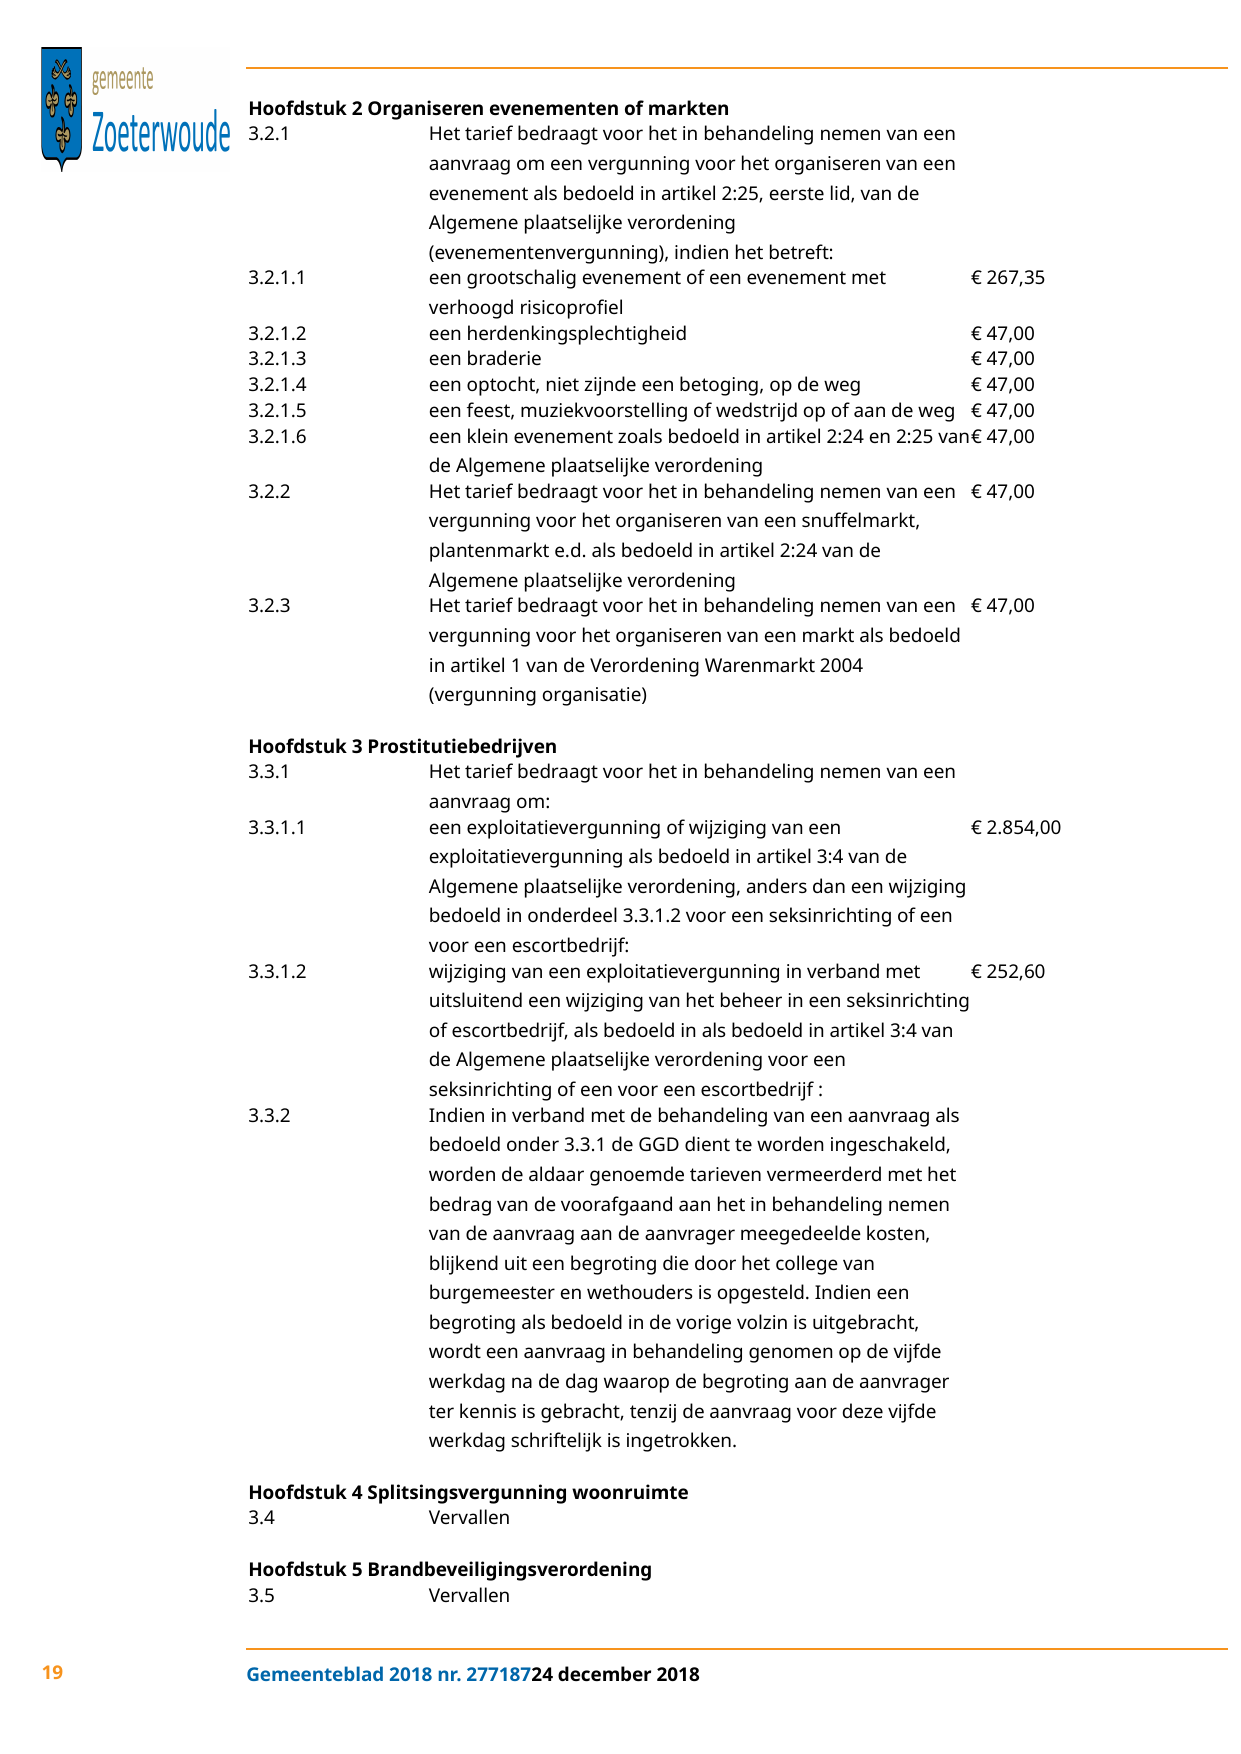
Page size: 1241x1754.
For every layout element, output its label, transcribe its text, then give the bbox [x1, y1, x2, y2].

table_cell € 2.854,00 [971, 814, 1152, 958]
table_cell 3.3.1.2 [248, 958, 429, 1102]
table_cell [971, 759, 1152, 814]
table_cell [971, 1505, 1152, 1530]
table_cell [971, 1479, 1152, 1504]
table_cell Indien in verband met de behandeling van een aanvraag als bedoeld onder 3.3.1 de GGD dient te worden ingeschakeld, worden de aldaar genoemde tarieven vermeerderd met het bedrag van de voorafgaand aan het in behandeling nemen van de aanvraag aan de aanvrager meegedeelde kosten, blijkend uit een begroting die door het college van burgemeester en wethouders is opgesteld. Indien een begroting als bedoeld in de vorige volzin is uitgebracht, wordt een aanvraag in behandeling genomen op de vijfde werkdag na de dag waarop de begroting aan de aanvrager ter kennis is gebracht, tenzij de aanvraag voor deze vijfde werkdag schriftelijk is ingetrokken. [429, 1102, 971, 1453]
table_cell [971, 1102, 1152, 1453]
table_cell Het tarief bedraagt voor het in behandeling nemen van een vergunning voor het organiseren van een markt als bedoeld in artikel 1 van de Verordening Warenmarkt 2004 (vergunning organisatie) [429, 593, 971, 707]
table_cell Het tarief bedraagt voor het in behandeling nemen van een vergunning voor het organiseren van een snuffelmarkt, plantenmarkt e.d. als bedoeld in artikel 2:24 van de Algemene plaatselijke verordening [429, 478, 971, 593]
table_cell [971, 121, 1152, 264]
table_cell een herdenkingsplechtigheid [429, 320, 971, 346]
table_cell Vervallen [429, 1505, 971, 1530]
table_cell Het tarief bedraagt voor het in behandeling nemen van een aanvraag om: [429, 759, 971, 814]
table_cell € 47,00 [971, 593, 1152, 707]
table_cell [248, 707, 429, 733]
picture [41, 47, 231, 172]
table_cell € 47,00 [971, 346, 1152, 371]
table_cell € 47,00 [971, 320, 1152, 346]
table_cell Hoofdstuk 2 Organiseren evenementen of markten [248, 95, 971, 121]
table_cell een klein evenement zoals bedoeld in artikel 2:24 en 2:25 van de Algemene plaatselijke verordening [429, 423, 971, 478]
table_cell [429, 707, 971, 733]
table_cell 3.3.1.1 [248, 814, 429, 958]
table_cell € 47,00 [971, 423, 1152, 478]
table_cell 3.2.1.4 [248, 371, 429, 397]
table_cell € 47,00 [971, 478, 1152, 593]
table_cell € 47,00 [971, 371, 1152, 397]
table_cell Vervallen [429, 1582, 971, 1607]
table_cell € 47,00 [971, 397, 1152, 423]
table_cell Hoofdstuk 3 Prostitutiebedrijven [248, 733, 971, 758]
table_cell [248, 1530, 429, 1556]
table_cell 3.2.1 [248, 121, 429, 264]
table_cell [971, 707, 1152, 733]
table_cell [971, 1582, 1152, 1607]
table_cell [429, 1453, 971, 1479]
table_cell 3.2.1.3 [248, 346, 429, 371]
table_cell [971, 1453, 1152, 1479]
table_cell 3.2.2 [248, 478, 429, 593]
table_cell [971, 95, 1152, 121]
table_cell 3.2.1.2 [248, 320, 429, 346]
table_cell € 252,60 [971, 958, 1152, 1102]
table_cell 3.3.2 [248, 1102, 429, 1453]
table_cell wijziging van een exploitatievergunning in verband met uitsluitend een wijziging van het beheer in een seksinrichting of escortbedrijf, als bedoeld in als bedoeld in artikel 3:4 van de Algemene plaatselijke verordening voor een seksinrichting of een voor een escortbedrijf : [429, 958, 971, 1102]
table_cell Hoofdstuk 5 Brandbeveiligingsverordening [248, 1556, 971, 1582]
table_cell een grootschalig evenement of een evenement met verhoogd risicoprofiel [429, 265, 971, 320]
table_cell [971, 1530, 1152, 1556]
table_cell € 267,35 [971, 265, 1152, 320]
table_cell 3.2.1.5 [248, 397, 429, 423]
table_cell 3.2.1.6 [248, 423, 429, 478]
table_cell een braderie [429, 346, 971, 371]
table_cell een feest, muziekvoorstelling of wedstrijd op of aan de weg [429, 397, 971, 423]
table_cell een exploitatievergunning of wijziging van een exploitatievergunning als bedoeld in artikel 3:4 van de Algemene plaatselijke verordening, anders dan een wijziging bedoeld in onderdeel 3.3.1.2 voor een seksinrichting of een voor een escortbedrijf: [429, 814, 971, 958]
table_cell 3.2.3 [248, 593, 429, 707]
table_cell [971, 733, 1152, 758]
table_cell Hoofdstuk 4 Splitsingsvergunning woonruimte [248, 1479, 971, 1504]
table_cell [429, 1530, 971, 1556]
table_cell [971, 1556, 1152, 1582]
table_cell een optocht, niet zijnde een betoging, op de weg [429, 371, 971, 397]
table_cell 3.4 [248, 1505, 429, 1530]
table_cell Het tarief bedraagt voor het in behandeling nemen van een aanvraag om een vergunning voor het organiseren van een evenement als bedoeld in artikel 2:25, eerste lid, van de Algemene plaatselijke verordening (evenementenvergunning), indien het betreft: [429, 121, 971, 264]
table_cell 3.3.1 [248, 759, 429, 814]
table_cell 3.2.1.1 [248, 265, 429, 320]
table_cell 3.5 [248, 1582, 429, 1607]
table_cell [248, 1453, 429, 1479]
